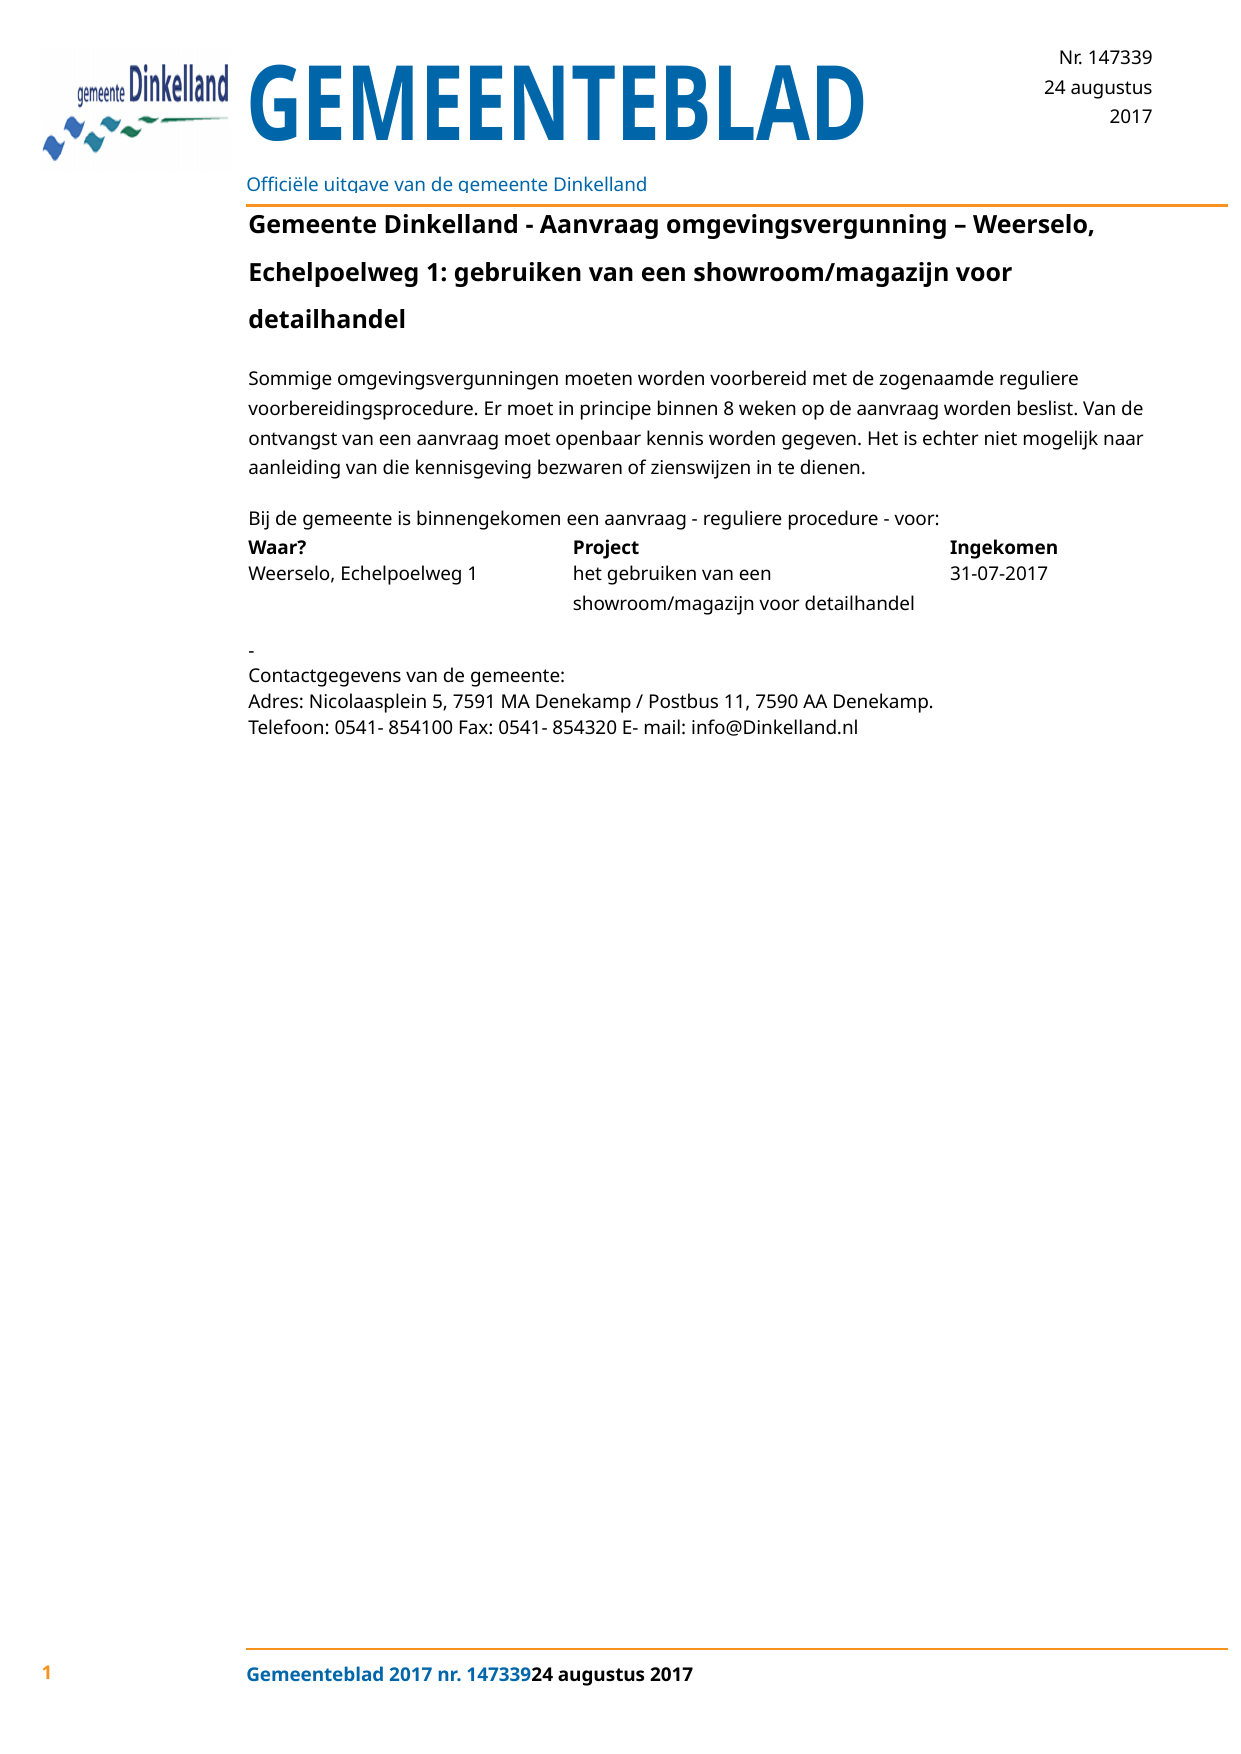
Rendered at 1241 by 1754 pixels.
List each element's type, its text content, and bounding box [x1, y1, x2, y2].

text Bij de gemeente is binnengekomen een aanvraag - reguliere procedure - voor: [248, 505, 1152, 530]
table_cell Weerselo, Echelpoelweg 1 [248, 560, 573, 615]
text Gemeente Dinkelland - Aanvraag omgevingsvergunning – Weerselo, Echelpoelweg 1: gebruiken van een showroom/magazijn voor detailhandel [248, 207, 1152, 336]
text Adres: Nicolaasplein 5, 7591 MA Denekamp / Postbus 11, 7590 AA Denekamp. [248, 688, 1152, 714]
table_cell het gebruiken van een showroom/magazijn voor detailhandel [573, 560, 950, 615]
table_header Waar? [248, 534, 573, 560]
text Telefoon: 0541- 854100 Fax: 0541- 854320 E- mail: info@Dinkelland.nl [248, 714, 1152, 740]
table_header Project [573, 534, 950, 560]
table_header Ingekomen [950, 534, 1152, 560]
text Contactgegevens van de gemeente: [248, 663, 1152, 688]
picture [41, 47, 231, 172]
text - [248, 637, 1152, 663]
text Sommige omgevingsvergunningen moeten worden voorbereid met de zogenaamde reguliere voorbereidingsprocedure. Er moet in principe binnen 8 weken op de aanvraag worden beslist. Van de ontvangst van een aanvraag moet openbaar kennis worden gegeven. Het is echter niet mogelijk naar aanleiding van die kennisgeving bezwaren of zienswijzen in te dienen. [248, 366, 1152, 480]
table_cell 31-07-2017 [950, 560, 1152, 615]
